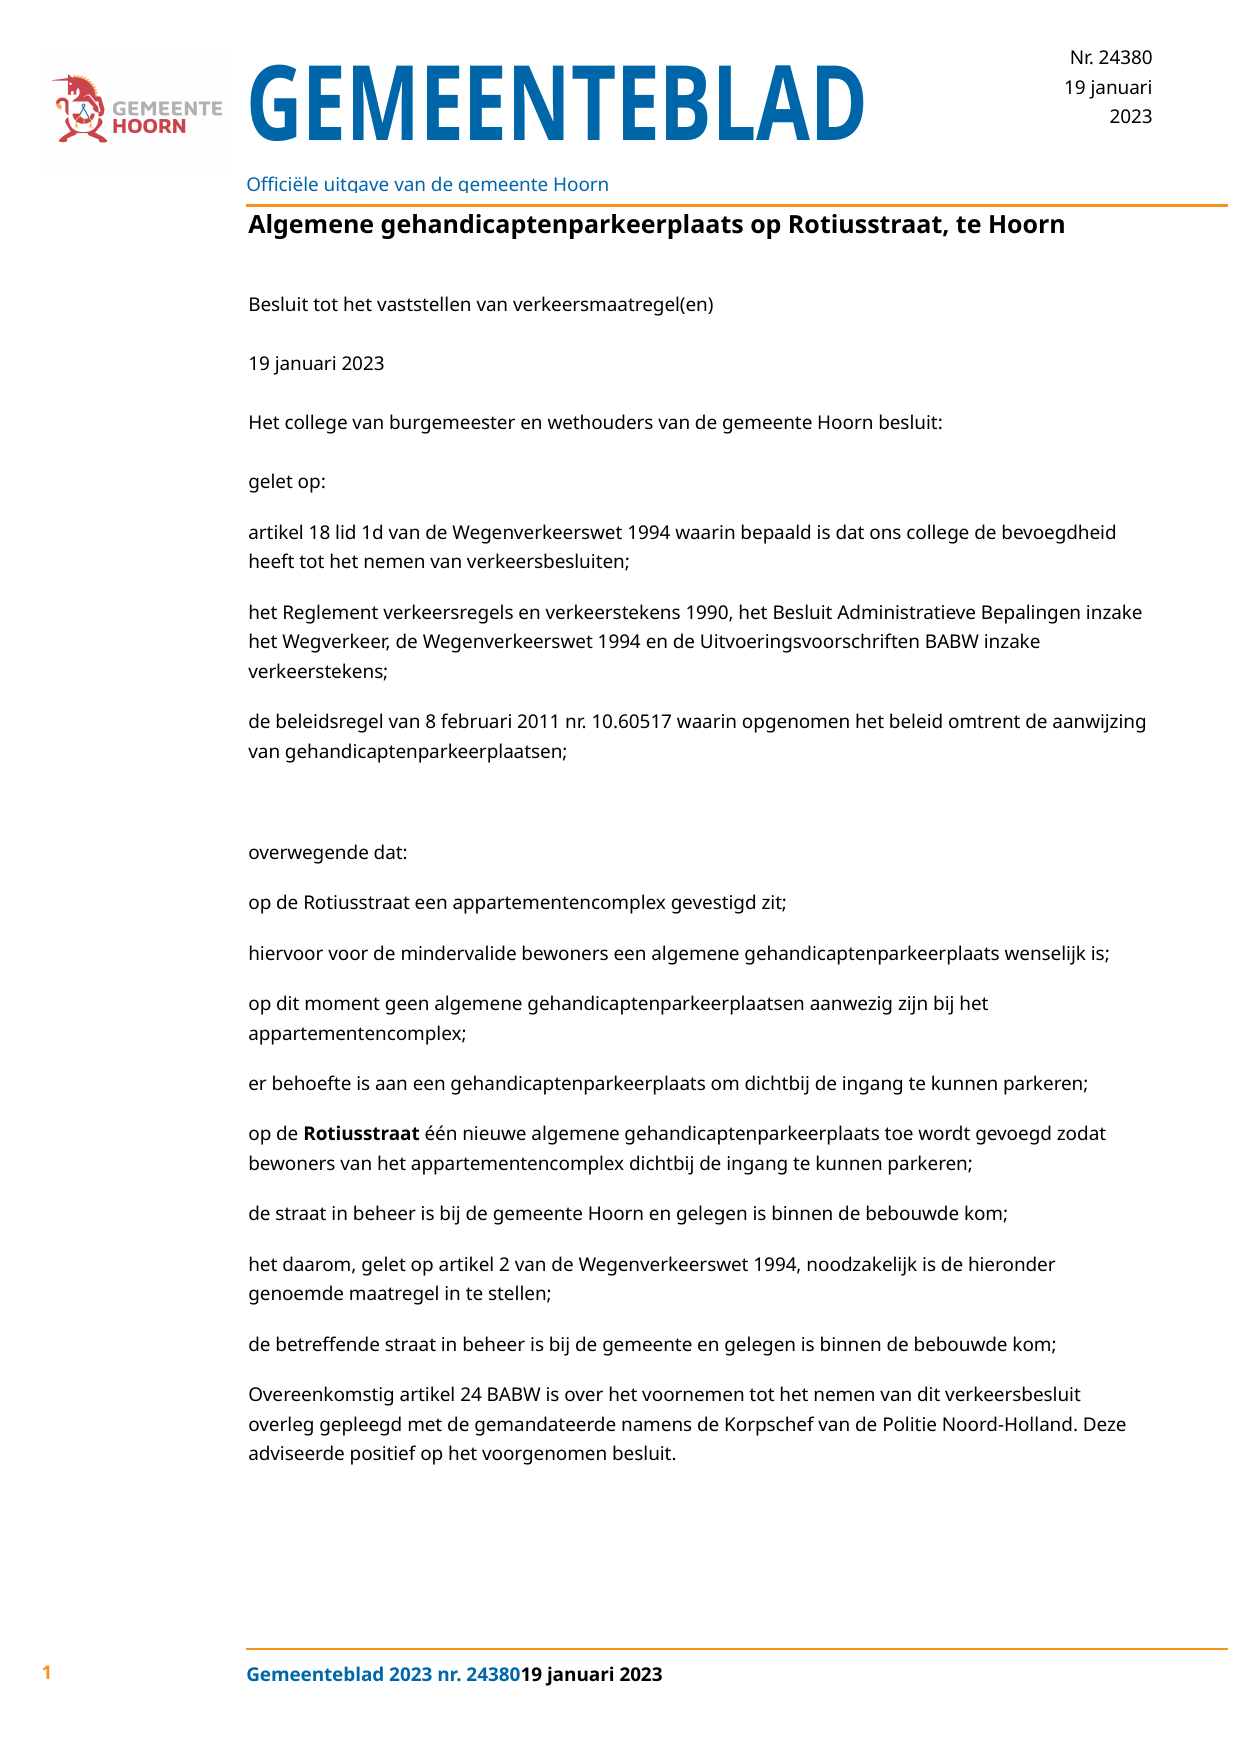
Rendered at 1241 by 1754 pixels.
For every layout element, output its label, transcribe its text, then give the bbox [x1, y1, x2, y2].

text overwegende dat: [248, 839, 1152, 865]
text op de Rotiusstraat één nieuwe algemene gehandicaptenparkeerplaats toe wordt gevoegd zodat bewoners van het appartementencomplex dichtbij de ingang te kunnen parkeren; [248, 1121, 1152, 1176]
text artikel 18 lid 1d van de Wegenverkeerswet 1994 waarin bepaald is dat ons college de bevoegdheid heeft tot het nemen van verkeersbesluiten; [248, 519, 1152, 574]
text er behoefte is aan een gehandicaptenparkeerplaats om dichtbij de ingang te kunnen parkeren; [248, 1070, 1152, 1096]
text Overeenkomstig artikel 24 BABW is over het voornemen tot het nemen van dit verkeersbesluit overleg gepleegd met de gemandateerde namens de Korpschef van de Politie Noord-Holland. Deze adviseerde positief op het voorgenomen besluit. [248, 1381, 1152, 1466]
text 19 januari 2023 [248, 350, 1152, 376]
text Het college van burgemeester en wethouders van de gemeente Hoorn besluit: [248, 409, 1152, 435]
text de beleidsregel van 8 februari 2011 nr. 10.60517 waarin opgenomen het beleid omtrent de aanwijzing van gehandicaptenparkeerplaatsen; [248, 708, 1152, 764]
picture [41, 47, 231, 172]
text het Reglement verkeersregels en verkeerstekens 1990, het Besluit Administratieve Bepalingen inzake het Wegverkeer, de Wegenverkeerswet 1994 en de Uitvoeringsvoorschriften BABW inzake verkeerstekens; [248, 599, 1152, 684]
text Algemene gehandicaptenparkeerplaats op Rotiusstraat, te Hoorn [248, 207, 1152, 241]
text gelet op: [248, 468, 1152, 494]
text het daarom, gelet op artikel 2 van de Wegenverkeerswet 1994, noodzakelijk is de hieronder genoemde maatregel in te stellen; [248, 1251, 1152, 1306]
text de betreffende straat in beheer is bij de gemeente en gelegen is binnen de bebouwde kom; [248, 1331, 1152, 1357]
text op de Rotiusstraat een appartementencomplex gevestigd zit; [248, 889, 1152, 915]
text de straat in beheer is bij de gemeente Hoorn en gelegen is binnen de bebouwde kom; [248, 1201, 1152, 1226]
text op dit moment geen algemene gehandicaptenparkeerplaatsen aanwezig zijn bij het appartementencomplex; [248, 990, 1152, 1046]
text hiervoor voor de mindervalide bewoners een algemene gehandicaptenparkeerplaats wenselijk is; [248, 940, 1152, 966]
text Besluit tot het vaststellen van verkeersmaatregel(en) [248, 291, 1152, 317]
